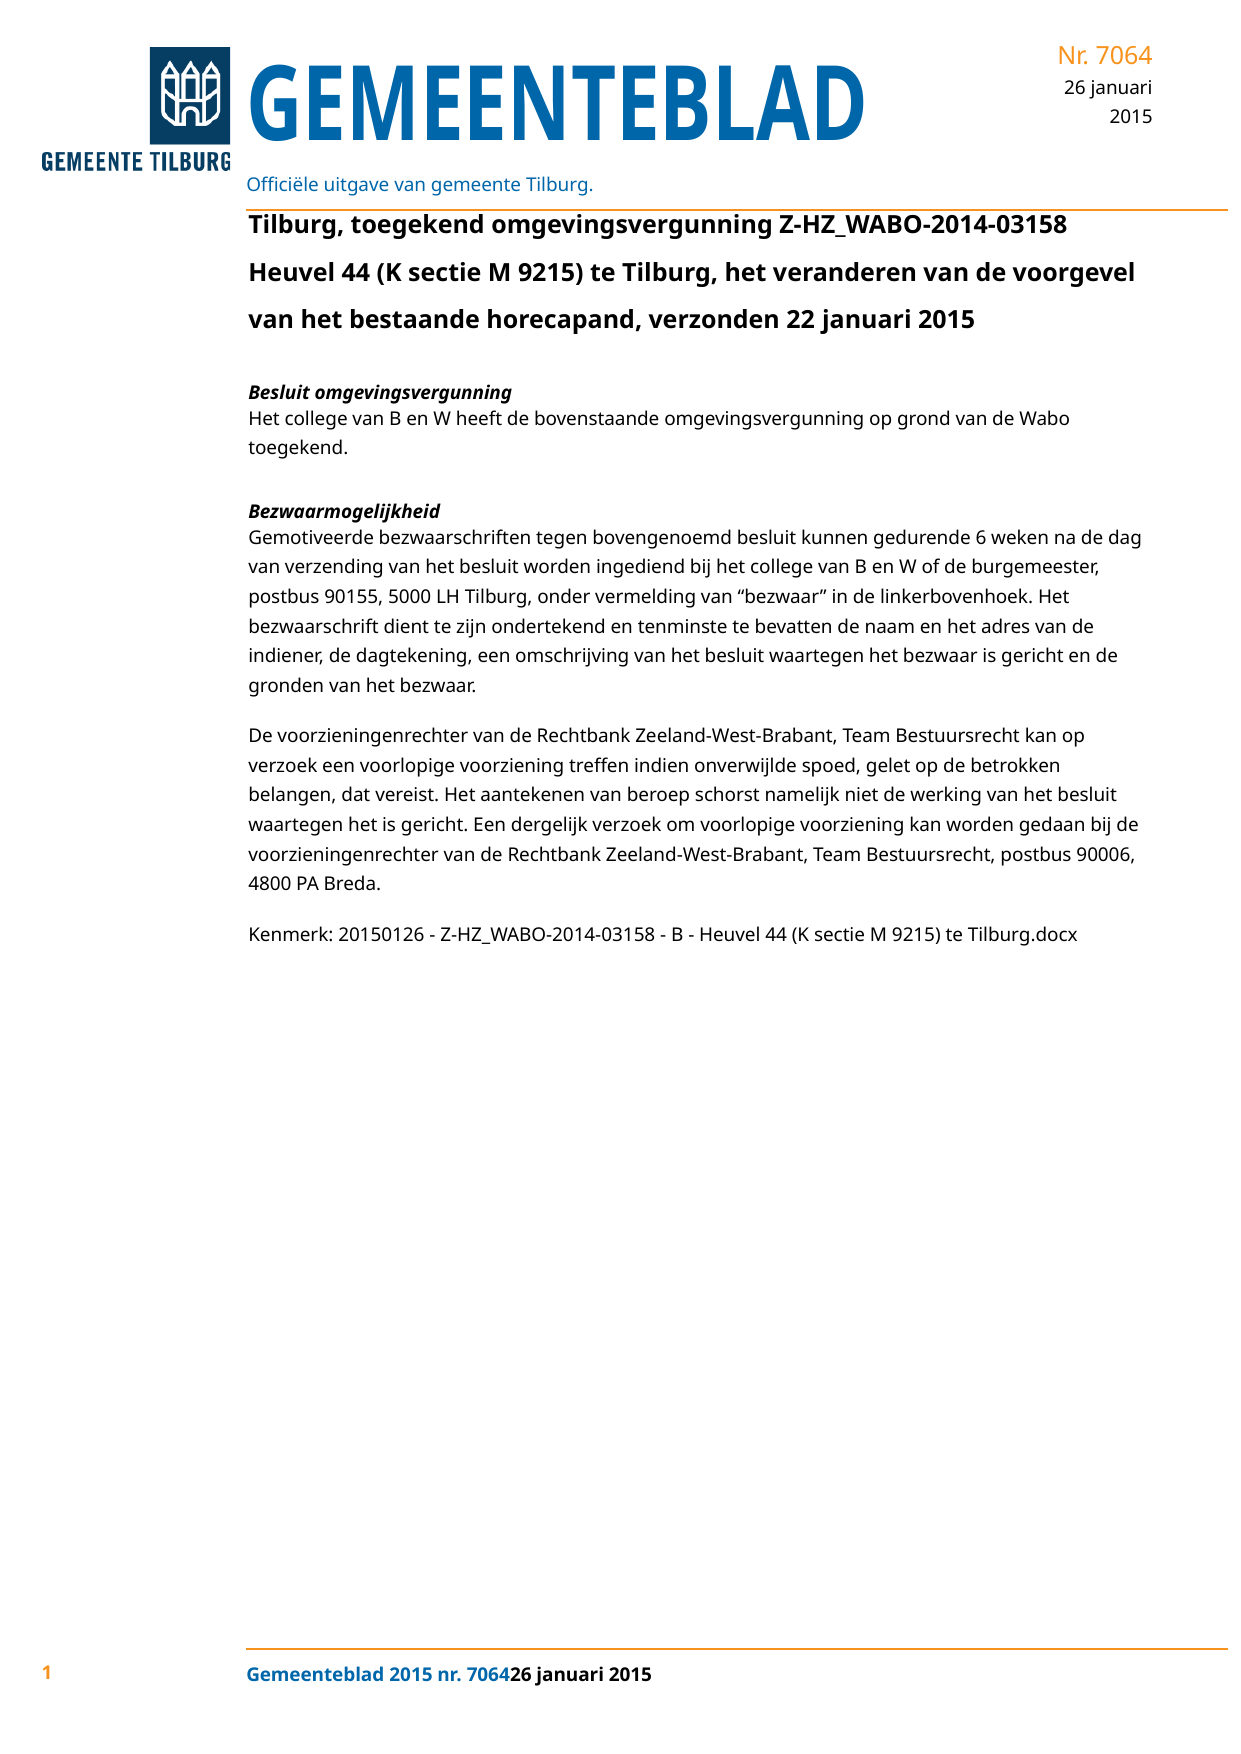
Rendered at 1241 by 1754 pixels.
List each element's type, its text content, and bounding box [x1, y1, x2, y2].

text Het college van B en W heeft de bovenstaande omgevingsvergunning op grond van de Wabo toegekend. [248, 405, 1152, 460]
text Besluit omgevingsvergunning [248, 379, 1152, 405]
text Gemotiveerde bezwaarschriften tegen bovengenoemd besluit kunnen gedurende 6 weken na de dag van verzending van het besluit worden ingediend bij het college van B en W of de burgemeester, postbus 90155, 5000 LH Tilburg, onder vermelding van “bezwaar” in de linkerbovenhoek. Het bezwaarschrift dient te zijn ondertekend en tenminste te bevatten de naam en het adres van de indiener, de dagtekening, een omschrijving van het besluit waartegen het bezwaar is gericht en de gronden van het bezwaar. [248, 524, 1152, 698]
text De voorzieningenrechter van de Rechtbank Zeeland-West-Brabant, Team Bestuursrecht kan op verzoek een voorlopige voorziening treffen indien onverwijlde spoed, gelet op de betrokken belangen, dat vereist. Het aantekenen van beroep schorst namelijk niet de werking van het besluit waartegen het is gericht. Een dergelijk verzoek om voorlopige voorziening kan worden gedaan bij de voorzieningenrechter van de Rechtbank Zeeland-West-Brabant, Team Bestuursrecht, postbus 90006, 4800 PA Breda. [248, 722, 1152, 896]
text Bezwaarmogelijkheid [248, 498, 1152, 524]
text Tilburg, toegekend omgevingsvergunning Z-HZ_WABO-2014-03158 Heuvel 44 (K sectie M 9215) te Tilburg, het veranderen van de voorgevel van het bestaande horecapand, verzonden 22 januari 2015 [248, 211, 1152, 336]
text Kenmerk: 20150126 - Z-HZ_WABO-2014-03158 - B - Heuvel 44 (K sectie M 9215) te Tilburg.docx [248, 921, 1152, 946]
picture [41, 47, 231, 172]
